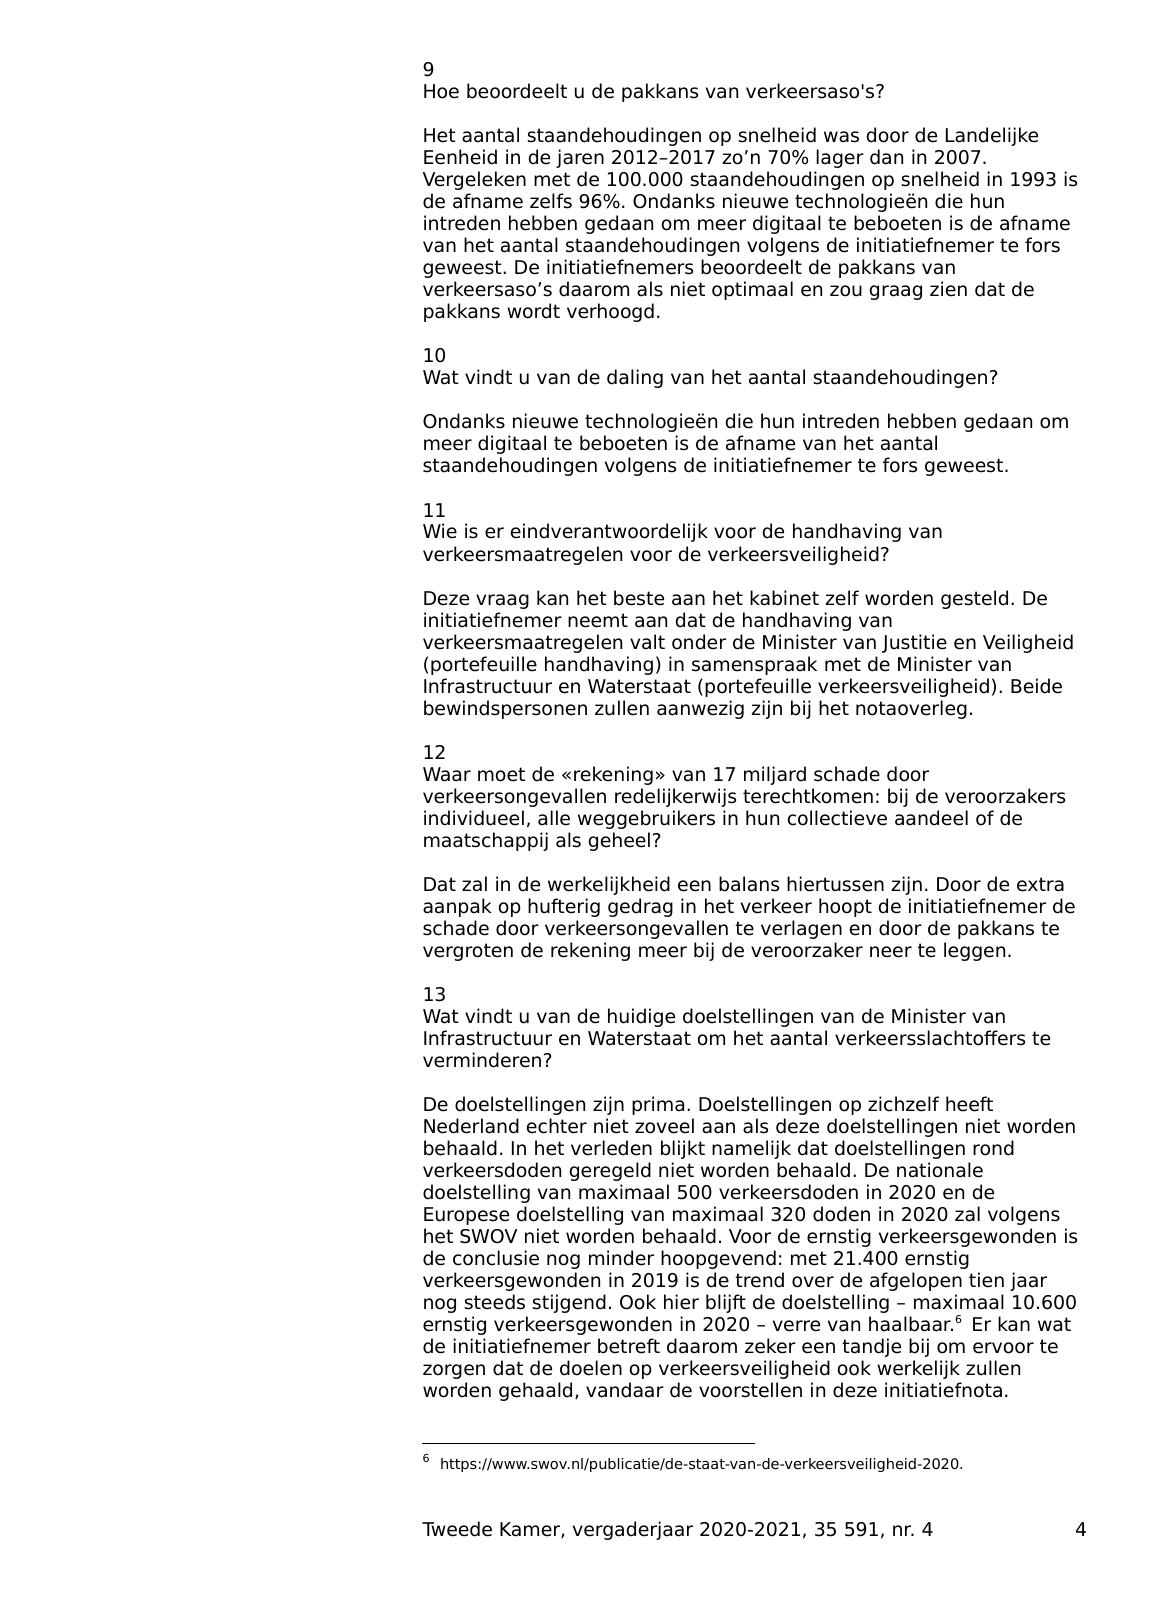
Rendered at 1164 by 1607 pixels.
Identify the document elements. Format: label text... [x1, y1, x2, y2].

text Waar moet de «rekening» van 17 miljard schade door verkeersongevallen redelijkerwijs terechtkomen: bij de veroorzakers individueel, alle weggebruikers in hun collectieve aandeel of de maatschappij als geheel? [422, 764, 1087, 852]
text https://www.swov.nl/publicatie/de-staat-van-de-verkeersveiligheid-2020. [422, 1452, 1087, 1474]
text Dat zal in de werkelijkheid een balans hiertussen zijn. Door de extra aanpak op hufterig gedrag in het verkeer hoopt de initiatiefnemer de schade door verkeersongevallen te verlagen en door de pakkans te vergroten de rekening meer bij de veroorzaker neer te leggen. [422, 874, 1087, 962]
text 12 [422, 742, 1087, 764]
text 9 [422, 59, 1087, 81]
text 13 [422, 984, 1087, 1006]
text Het aantal staandehoudingen op snelheid was door de Landelijke Eenheid in de jaren 2012–2017 zo’n 70% lager dan in 2007. Vergeleken met de 100.000 staandehoudingen op snelheid in 1993 is de afname zelfs 96%. Ondanks nieuwe technologieën die hun intreden hebben gedaan om meer digitaal te beboeten is de afname van het aantal staandehoudingen volgens de initiatiefnemer te fors geweest. De initiatiefnemers beoordeelt de pakkans van verkeersaso’s daarom als niet optimaal en zou graag zien dat de pakkans wordt verhoogd. [422, 125, 1087, 323]
text Wat vindt u van de huidige doelstellingen van de Minister van Infrastructuur en Waterstaat om het aantal verkeersslachtoffers te verminderen? [422, 1006, 1087, 1072]
text Deze vraag kan het beste aan het kabinet zelf worden gesteld. De initiatiefnemer neemt aan dat de handhaving van verkeersmaatregelen valt onder de Minister van Justitie en Veiligheid (portefeuille handhaving) in samenspraak met de Minister van Infrastructuur en Waterstaat (portefeuille verkeersveiligheid). Beide bewindspersonen zullen aanwezig zijn bij het notaoverleg. [422, 588, 1087, 719]
text Ondanks nieuwe technologieën die hun intreden hebben gedaan om meer digitaal te beboeten is de afname van het aantal staandehoudingen volgens de initiatiefnemer te fors geweest. [422, 411, 1087, 477]
text 11 [422, 499, 1087, 521]
text Hoe beoordeelt u de pakkans van verkeersaso's? [422, 81, 1087, 103]
text Wie is er eindverantwoordelijk voor de handhaving van verkeersmaatregelen voor de verkeersveiligheid? [422, 521, 1087, 565]
text Wat vindt u van de daling van het aantal staandehoudingen? [422, 367, 1087, 389]
text De doelstellingen zijn prima. Doelstellingen op zichzelf heeft Nederland echter niet zoveel aan als deze doelstellingen niet worden behaald. In het verleden blijkt namelijk dat doelstellingen rond verkeersdoden geregeld niet worden behaald. De nationale doelstelling van maximaal 500 verkeersdoden in 2020 en de Europese doelstelling van maximaal 320 doden in 2020 zal volgens het SWOV niet worden behaald. Voor de ernstig verkeersgewonden is de conclusie nog minder hoopgevend: met 21.400 ernstig verkeersgewonden in 2019 is de trend over de afgelopen tien jaar nog steeds stijgend. Ook hier blijft de doelstelling – maximaal 10.600 ernstig verkeersgewonden in 2020 – verre van haalbaar. Er kan wat de initiatiefnemer betreft daarom zeker een tandje bij om ervoor te zorgen dat de doelen op verkeersveiligheid ook werkelijk zullen worden gehaald, vandaar de voorstellen in deze initiatiefnota. [422, 1094, 1087, 1402]
text 10 [422, 345, 1087, 367]
